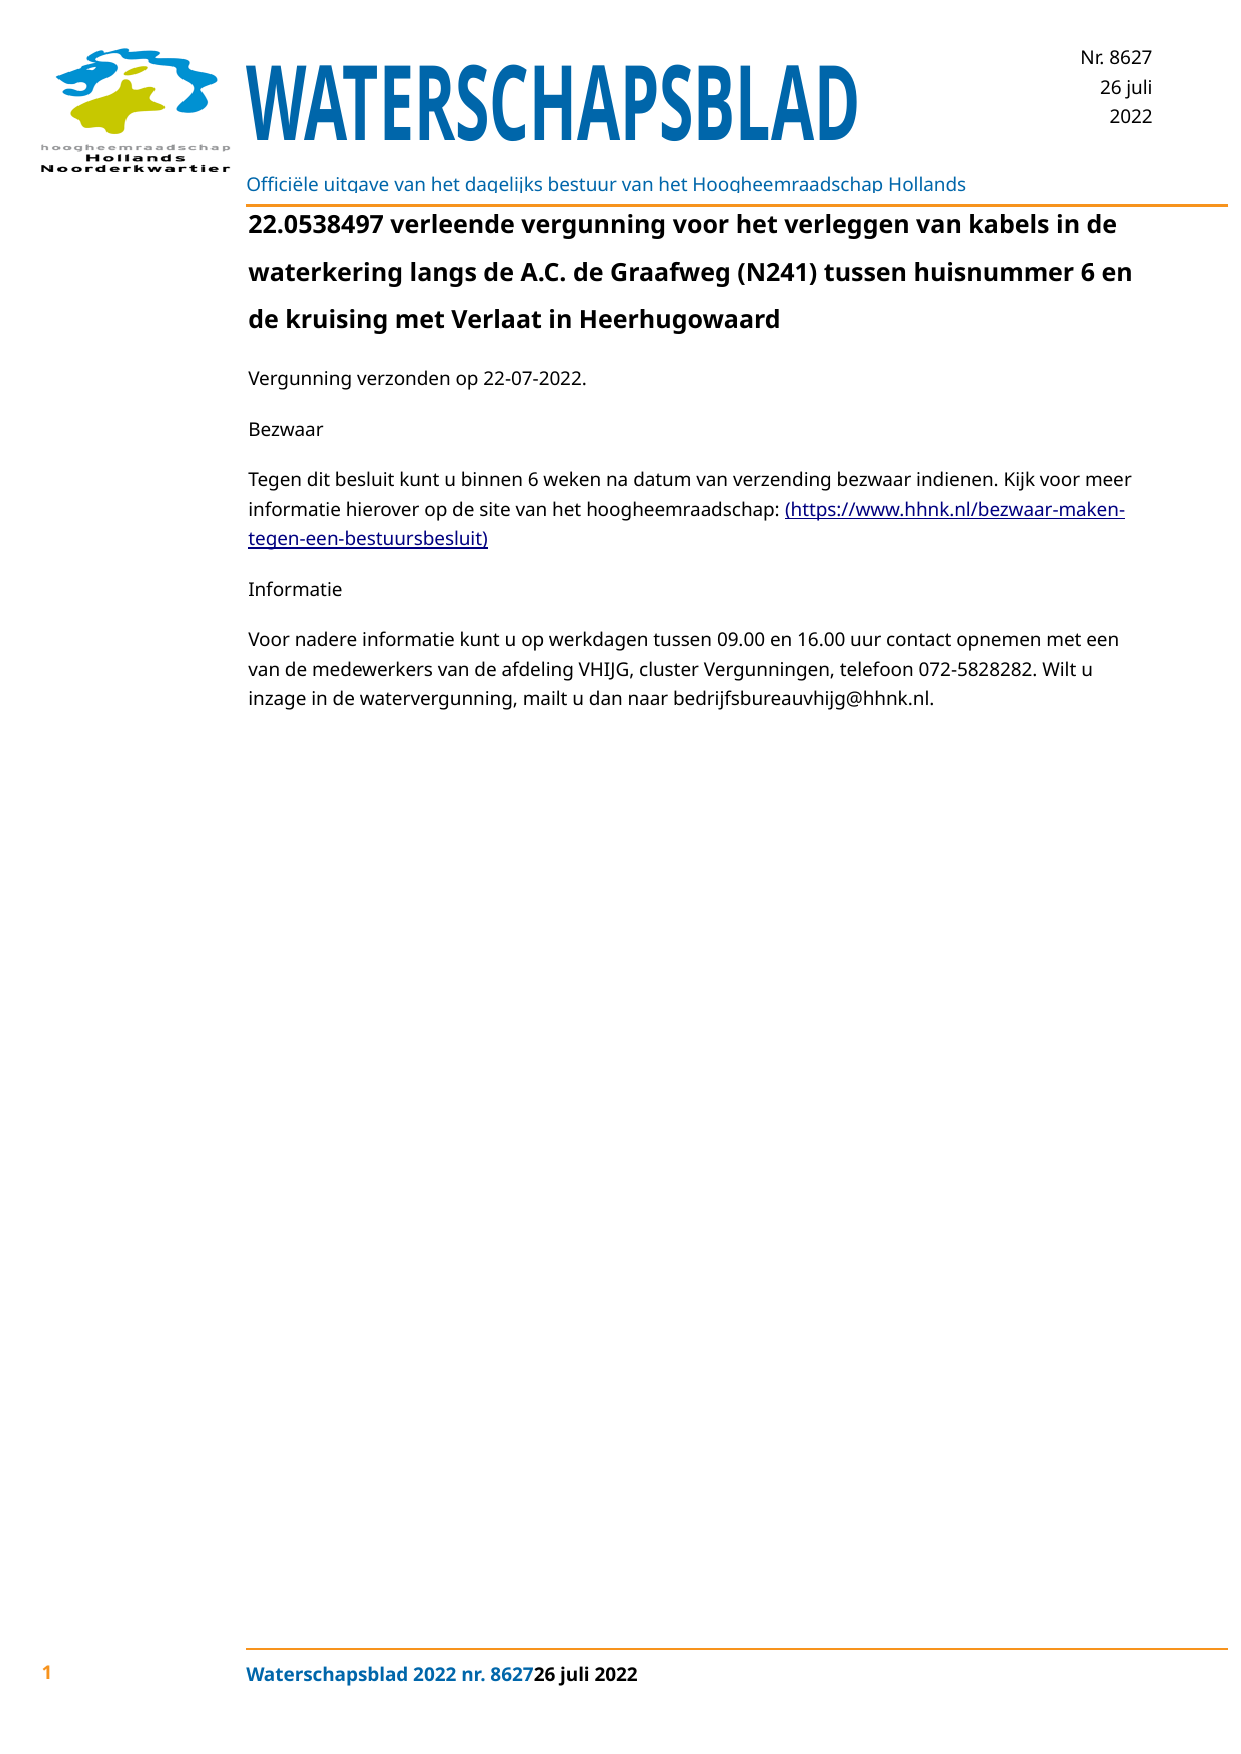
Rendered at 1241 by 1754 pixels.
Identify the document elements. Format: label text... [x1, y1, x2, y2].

text 22.0538497 verleende vergunning voor het verleggen van kabels in de waterkering langs de A.C. de Graafweg (N241) tussen huisnummer 6 en de kruising met Verlaat in Heerhugowaard [248, 207, 1152, 336]
text Bezwaar [248, 416, 1152, 442]
text Voor nadere informatie kunt u op werkdagen tussen 09.00 en 16.00 uur contact opnemen met een van de medewerkers van de afdeling VHIJG, cluster Vergunningen, telefoon 072-5828282. Wilt u inzage in de watervergunning, mailt u dan naar bedrijfsbureauvhijg@hhnk.nl. [248, 626, 1152, 711]
text Vergunning verzonden op 22-07-2022. [248, 366, 1152, 391]
picture [41, 47, 231, 172]
text Tegen dit besluit kunt u binnen 6 weken na datum van verzending bezwaar indienen. Kijk voor meer informatie hierover op de site van het hoogheemraadschap: (https://www.hhnk.nl/bezwaar-maken-tegen-een-bestuursbesluit) [248, 466, 1152, 551]
text Informatie [248, 576, 1152, 602]
